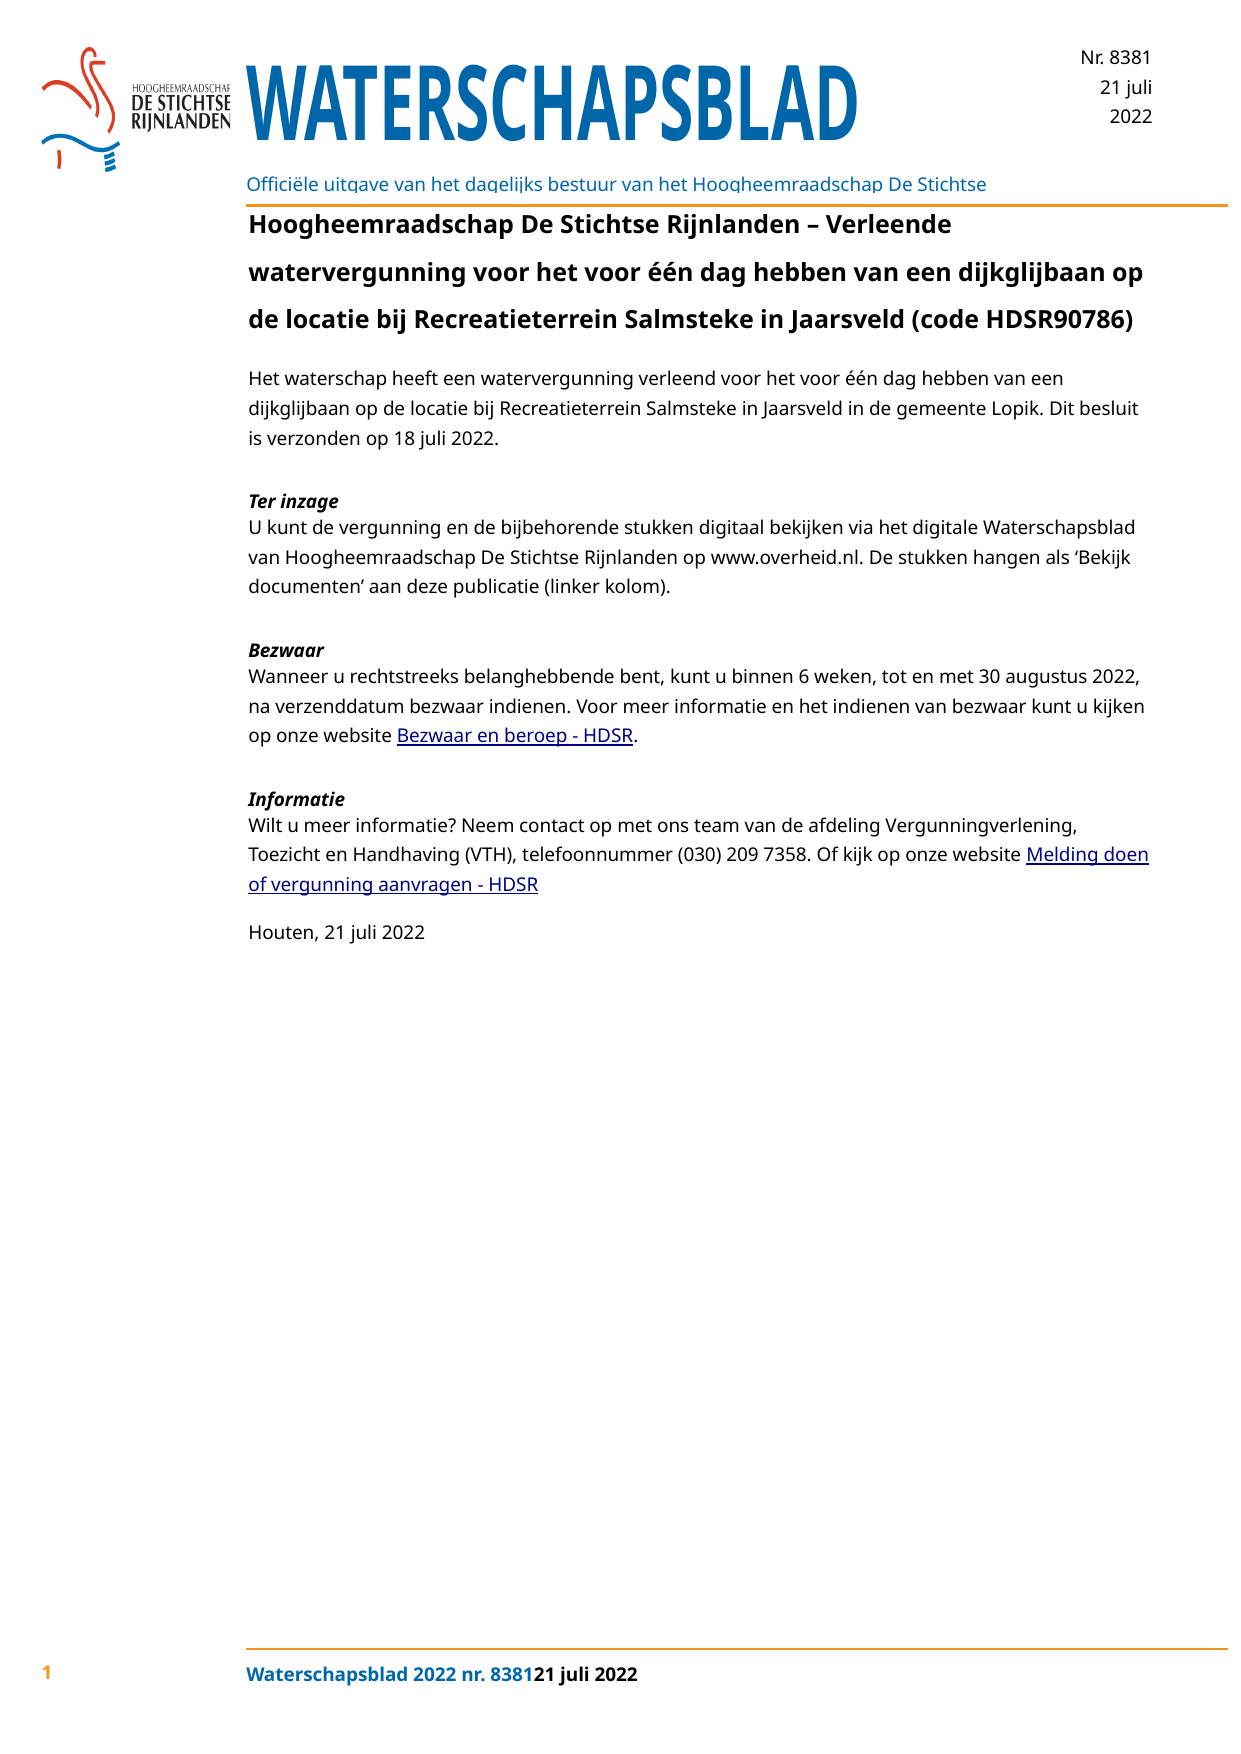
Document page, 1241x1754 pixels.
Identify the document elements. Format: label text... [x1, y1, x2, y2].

text Wilt u meer informatie? Neem contact op met ons team van de afdeling Vergunningverlening, Toezicht en Handhaving (VTH), telefoonnummer (030) 209 7358. Of kijk op onze website Melding doen of vergunning aanvragen - HDSR [248, 812, 1152, 897]
text Houten, 21 juli 2022 [248, 919, 1152, 945]
text Ter inzage [248, 489, 1152, 514]
text Bezwaar [248, 637, 1152, 663]
text Hoogheemraadschap De Stichtse Rijnlanden – Verleende watervergunning voor het voor één dag hebben van een dijkglijbaan op de locatie bij Recreatieterrein Salmsteke in Jaarsveld (code HDSR90786) [248, 207, 1152, 336]
text U kunt de vergunning en de bijbehorende stukken digitaal bekijken via het digitale Waterschapsblad van Hoogheemraadschap De Stichtse Rijnlanden op www.overheid.nl. De stukken hangen als ‘Bekijk documenten’ aan deze publicatie (linker kolom). [248, 514, 1152, 599]
text Het waterschap heeft een watervergunning verleend voor het voor één dag hebben van een dijkglijbaan op de locatie bij Recreatieterrein Salmsteke in Jaarsveld in de gemeente Lopik. Dit besluit is verzonden op 18 juli 2022. [248, 366, 1152, 450]
text Wanneer u rechtstreeks belanghebbende bent, kunt u binnen 6 weken, tot en met 30 augustus 2022, na verzenddatum bezwaar indienen. Voor meer informatie en het indienen van bezwaar kunt u kijken op onze website Bezwaar en beroep - HDSR. [248, 663, 1152, 748]
text Informatie [248, 786, 1152, 812]
picture [41, 47, 231, 172]
